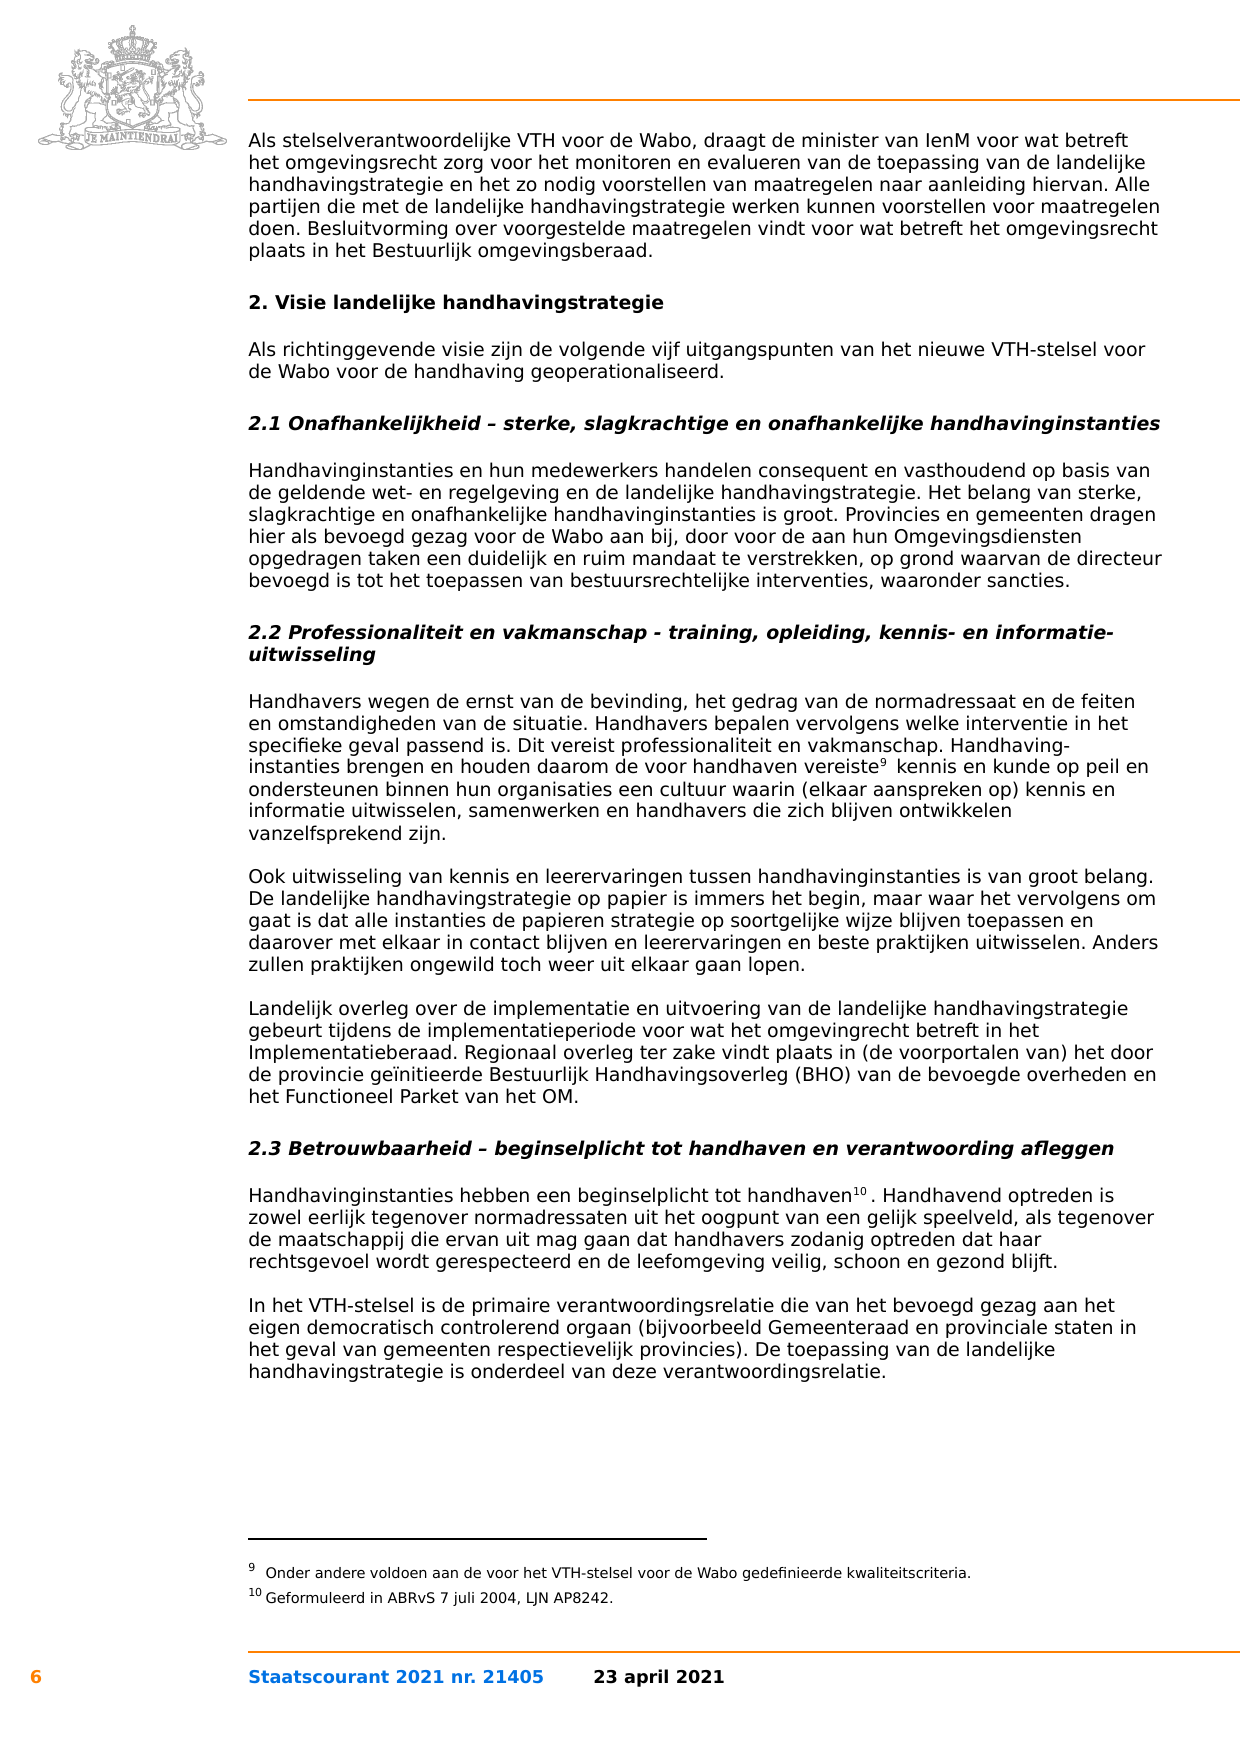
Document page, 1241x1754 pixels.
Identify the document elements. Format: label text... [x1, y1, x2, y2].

subtitle 2. Visie landelijke handhavingstrategie [248, 292, 1163, 314]
text Als stelselverantwoordelijke VTH voor de Wabo, draagt de minister van IenM voor wat betreft het omgevingsrecht zorg voor het monitoren en evalueren van de toepassing van de landelijke handhavingstrategie en het zo nodig voorstellen van maatregelen naar aanleiding hiervan. Alle partijen die met de landelijke handhavingstrategie werken kunnen voorstellen voor maatregelen doen. Besluitvorming over voorgestelde maatregelen vindt voor wat betreft het omgevingsrecht plaats in het Bestuurlijk omgevingsberaad. [248, 130, 1163, 262]
text In het VTH-stelsel is de primaire verantwoordingsrelatie die van het bevoegd gezag aan het eigen democratisch controlerend orgaan (bijvoorbeeld Gemeenteraad en provinciale staten in het geval van gemeenten respectievelijk provincies). De toepassing van de landelijke handhavingstrategie is onderdeel van deze verantwoordingsrelatie. [248, 1295, 1163, 1383]
subtitle 2.3 Betrouwbaarheid – beginselplicht tot handhaven en verantwoording afleggen [248, 1138, 1163, 1160]
text Handhavinginstanties en hun medewerkers handelen consequent en vasthoudend op basis van de geldende wet- en regelgeving en de landelijke handhavingstrategie. Het belang van sterke, slagkrachtige en onafhankelijke handhavinginstanties is groot. Provincies en gemeenten dragen hier als bevoegd gezag voor de Wabo aan bij, door voor de aan hun Omgevingsdiensten opgedragen taken een duidelijk en ruim mandaat te verstrekken, op grond waarvan de directeur bevoegd is tot het toepassen van bestuursrechtelijke interventies, waaronder sancties. [248, 460, 1163, 592]
picture [38, 25, 227, 150]
text Onder andere voldoen aan de voor het VTH-stelsel voor de Wabo gedefinieerde kwaliteitscriteria. [248, 1561, 1163, 1583]
text Als richtinggevende visie zijn de volgende vijf uitgangspunten van het nieuwe VTH-stelsel voor de Wabo voor de handhaving geoperationaliseerd. [248, 339, 1163, 383]
text Handhavers wegen de ernst van de bevinding, het gedrag van de normadressaat en de feiten en omstandigheden van de situatie. Handhavers bepalen vervolgens welke interventie in het specifieke geval passend is. Dit vereist professionaliteit en vakmanschap. Handhaving- instanties brengen en houden daarom de voor handhaven vereiste kennis en kunde op peil en ondersteunen binnen hun organisaties een cultuur waarin (elkaar aanspreken op) kennis en informatie uitwisselen, samenwerken en handhavers die zich blijven ontwikkelen vanzelfsprekend zijn. [248, 691, 1163, 844]
text Ook uitwisseling van kennis en leerervaringen tussen handhavinginstanties is van groot belang. De landelijke handhavingstrategie op papier is immers het begin, maar waar het vervolgens om gaat is dat alle instanties de papieren strategie op soortgelijke wijze blijven toepassen en daarover met elkaar in contact blijven en leerervaringen en beste praktijken uitwisselen. Anders zullen praktijken ongewild toch weer uit elkaar gaan lopen. [248, 866, 1163, 976]
subtitle 2.2 Professionaliteit en vakmanschap - training, opleiding, kennis- en informatie-uitwisseling [248, 622, 1163, 666]
text Handhavinginstanties hebben een beginselplicht tot handhaven. Handhavend optreden is zowel eerlijk tegenover normadressaten uit het oogpunt van een gelijk speelveld, als tegenover de maatschappij die ervan uit mag gaan dat handhavers zodanig optreden dat haar rechtsgevoel wordt gerespecteerd en de leefomgeving veilig, schoon en gezond blijft. [248, 1185, 1163, 1273]
text Geformuleerd in ABRvS 7 juli 2004, LJN AP8242. [248, 1586, 1163, 1608]
text Landelijk overleg over de implementatie en uitvoering van de landelijke handhavingstrategie gebeurt tijdens de implementatieperiode voor wat het omgevingrecht betreft in het Implementatieberaad. Regionaal overleg ter zake vindt plaats in (de voorportalen van) het door de provincie geïnitieerde Bestuurlijk Handhavingsoverleg (BHO) van de bevoegde overheden en het Functioneel Parket van het OM. [248, 998, 1163, 1108]
subtitle 2.1 Onafhankelijkheid – sterke, slagkrachtige en onafhankelijke handhavinginstanties [248, 413, 1163, 435]
